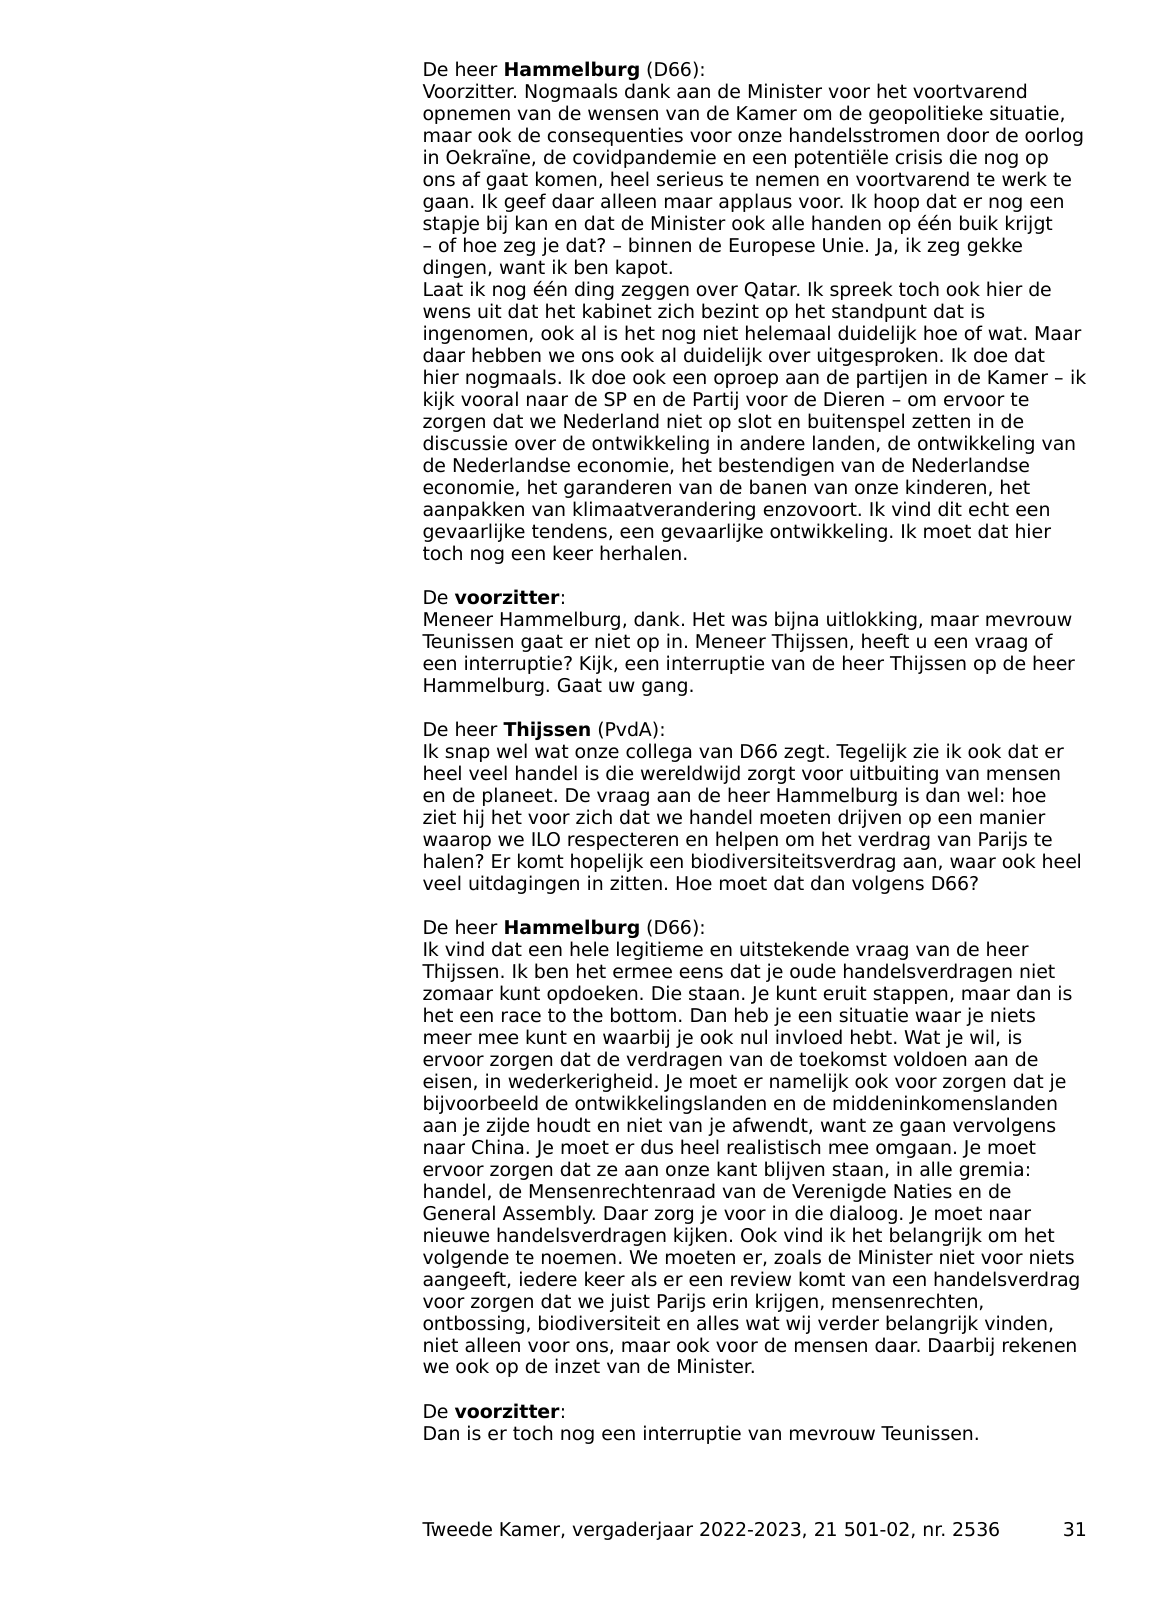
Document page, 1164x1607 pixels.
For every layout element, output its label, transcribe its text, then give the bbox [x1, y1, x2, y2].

text Dan is er toch nog een interruptie van mevrouw Teunissen. [422, 1423, 1087, 1444]
text De voorzitter: [422, 1401, 1087, 1423]
text De heer Hammelburg (D66): [422, 917, 1087, 939]
text Meneer Hammelburg, dank. Het was bijna uitlokking, maar mevrouw Teunissen gaat er niet op in. Meneer Thijssen, heeft u een vraag of een interruptie? Kijk, een interruptie van de heer Thijssen op de heer Hammelburg. Gaat uw gang. [422, 609, 1087, 697]
text De voorzitter: [422, 587, 1087, 609]
text Ik vind dat een hele legitieme en uitstekende vraag van de heer Thijssen. Ik ben het ermee eens dat je oude handelsverdragen niet zomaar kunt opdoeken. Die staan. Je kunt eruit stappen, maar dan is het een race to the bottom. Dan heb je een situatie waar je niets meer mee kunt en waarbij je ook nul invloed hebt. Wat je wil, is ervoor zorgen dat de verdragen van de toekomst voldoen aan de eisen, in wederkerigheid. Je moet er namelijk ook voor zorgen dat je bijvoorbeeld de ontwikkelingslanden en de middeninkomenslanden aan je zijde houdt en niet van je afwendt, want ze gaan vervolgens naar China. Je moet er dus heel realistisch mee omgaan. Je moet ervoor zorgen dat ze aan onze kant blijven staan, in alle gremia: handel, de Mensenrechtenraad van de Verenigde Naties en de General Assembly. Daar zorg je voor in die dialoog. Je moet naar nieuwe handelsverdragen kijken. Ook vind ik het belangrijk om het volgende te noemen. We moeten er, zoals de Minister niet voor niets aangeeft, iedere keer als er een review komt van een handelsverdrag voor zorgen dat we juist Parijs erin krijgen, mensenrechten, ontbossing, biodiversiteit en alles wat wij verder belangrijk vinden, niet alleen voor ons, maar ook voor de mensen daar. Daarbij rekenen we ook op de inzet van de Minister. [422, 939, 1087, 1378]
text Laat ik nog één ding zeggen over Qatar. Ik spreek toch ook hier de wens uit dat het kabinet zich bezint op het standpunt dat is ingenomen, ook al is het nog niet helemaal duidelijk hoe of wat. Maar daar hebben we ons ook al duidelijk over uitgesproken. Ik doe dat hier nogmaals. Ik doe ook een oproep aan de partijen in de Kamer – ik kijk vooral naar de SP en de Partij voor de Dieren – om ervoor te zorgen dat we Nederland niet op slot en buitenspel zetten in de discussie over de ontwikkeling in andere landen, de ontwikkeling van de Nederlandse economie, het bestendigen van de Nederlandse economie, het garanderen van de banen van onze kinderen, het aanpakken van klimaatverandering enzovoort. Ik vind dit echt een gevaarlijke tendens, een gevaarlijke ontwikkeling. Ik moet dat hier toch nog een keer herhalen. [422, 279, 1087, 564]
text Voorzitter. Nogmaals dank aan de Minister voor het voortvarend opnemen van de wensen van de Kamer om de geopolitieke situatie, maar ook de consequenties voor onze handelsstromen door de oorlog in Oekraïne, de covidpandemie en een potentiële crisis die nog op ons af gaat komen, heel serieus te nemen en voortvarend te werk te gaan. Ik geef daar alleen maar applaus voor. Ik hoop dat er nog een stapje bij kan en dat de Minister ook alle handen op één buik krijgt – of hoe zeg je dat? – binnen de Europese Unie. Ja, ik zeg gekke dingen, want ik ben kapot. [422, 81, 1087, 279]
text De heer Hammelburg (D66): [422, 59, 1087, 81]
text Ik snap wel wat onze collega van D66 zegt. Tegelijk zie ik ook dat er heel veel handel is die wereldwijd zorgt voor uitbuiting van mensen en de planeet. De vraag aan de heer Hammelburg is dan wel: hoe ziet hij het voor zich dat we handel moeten drijven op een manier waarop we ILO respecteren en helpen om het verdrag van Parijs te halen? Er komt hopelijk een biodiversiteitsverdrag aan, waar ook heel veel uitdagingen in zitten. Hoe moet dat dan volgens D66? [422, 741, 1087, 895]
text De heer Thijssen (PvdA): [422, 719, 1087, 741]
